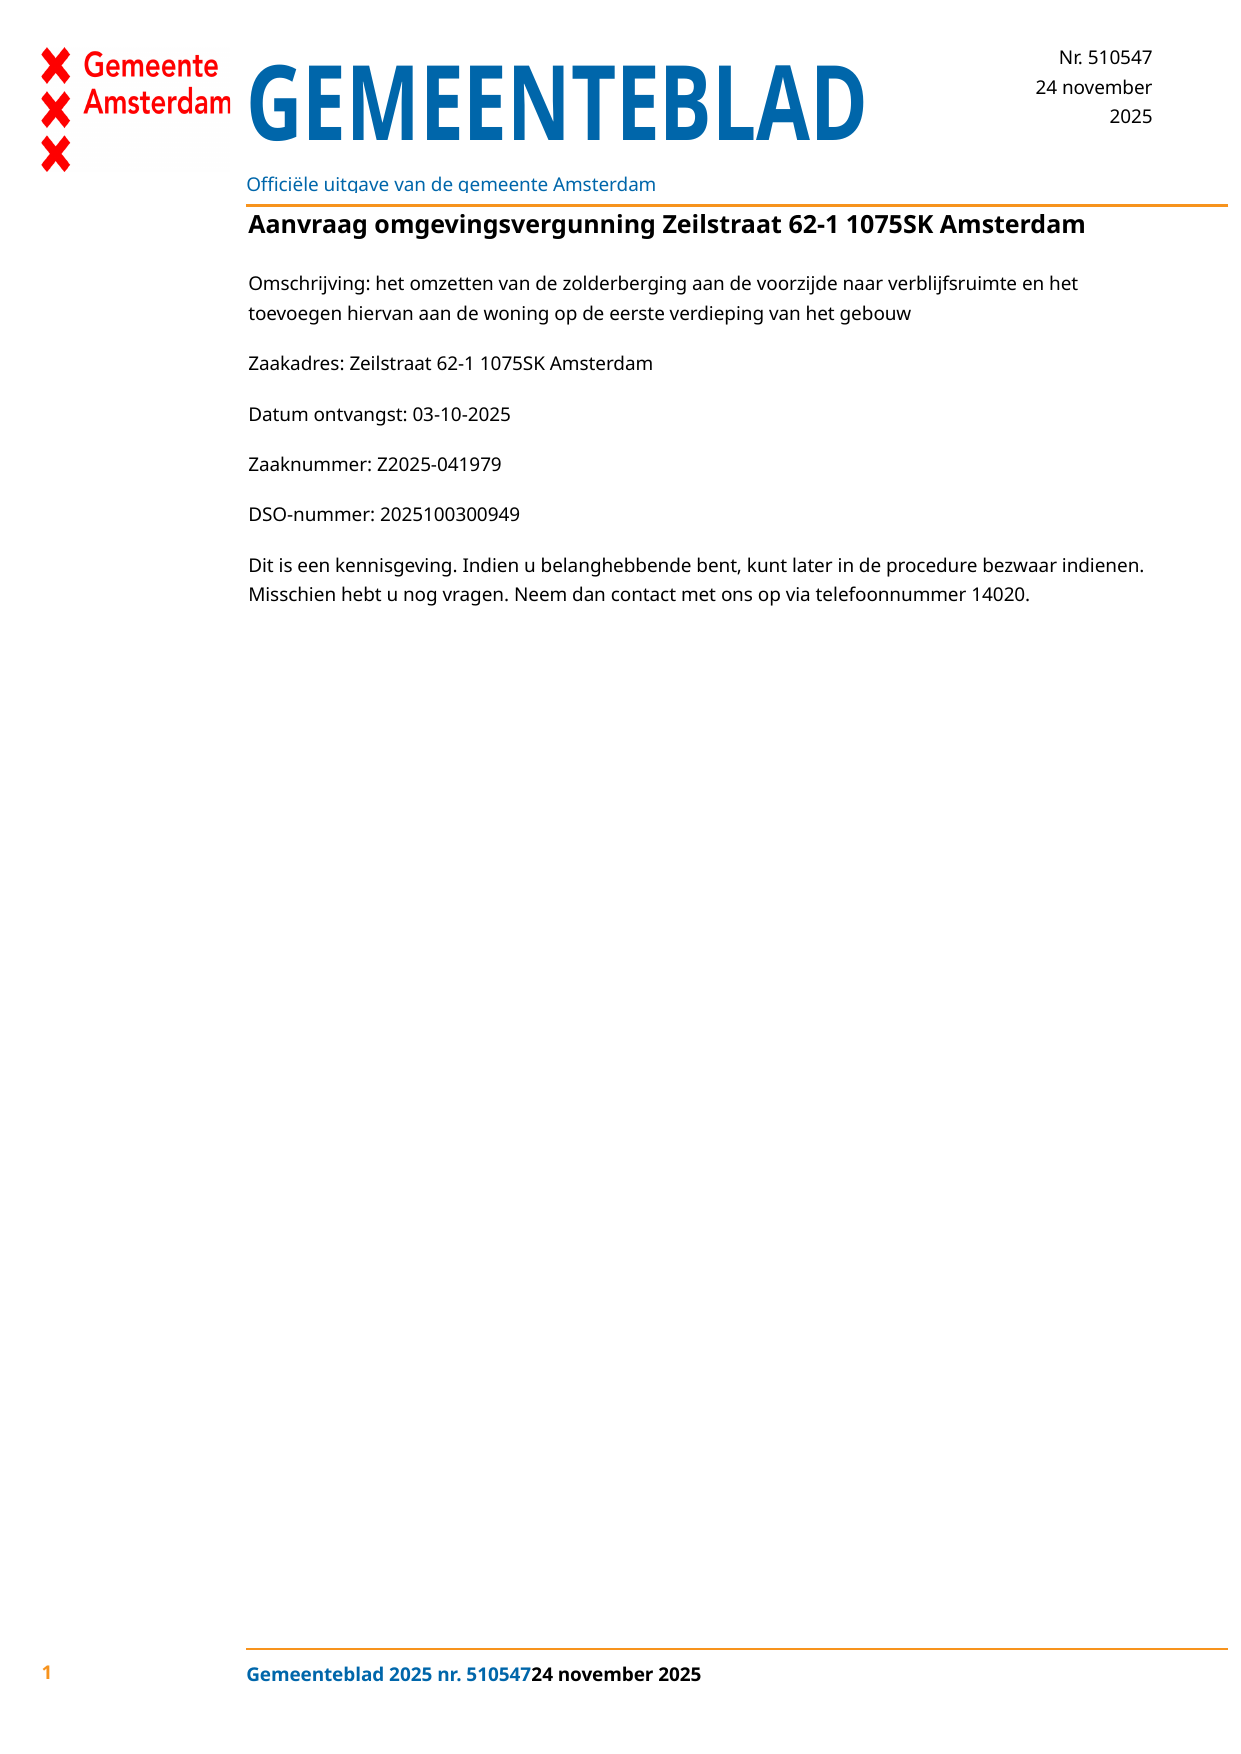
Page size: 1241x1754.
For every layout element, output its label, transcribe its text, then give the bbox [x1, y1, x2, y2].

text Zaaknummer: Z2025-041979 [248, 451, 1152, 477]
text DSO-nummer: 2025100300949 [248, 502, 1152, 527]
text Dit is een kennisgeving. Indien u belanghebbende bent, kunt later in de procedure bezwaar indienen. Misschien hebt u nog vragen. Neem dan contact met ons op via telefoonnummer 14020. [248, 552, 1152, 607]
picture [41, 47, 231, 172]
text Aanvraag omgevingsvergunning Zeilstraat 62-1 1075SK Amsterdam [248, 207, 1152, 241]
text Zaakadres: Zeilstraat 62-1 1075SK Amsterdam [248, 350, 1152, 376]
text Omschrijving: het omzetten van de zolderberging aan de voorzijde naar verblijfsruimte en het toevoegen hiervan aan de woning op de eerste verdieping van het gebouw [248, 270, 1152, 326]
text Datum ontvangst: 03-10-2025 [248, 401, 1152, 426]
